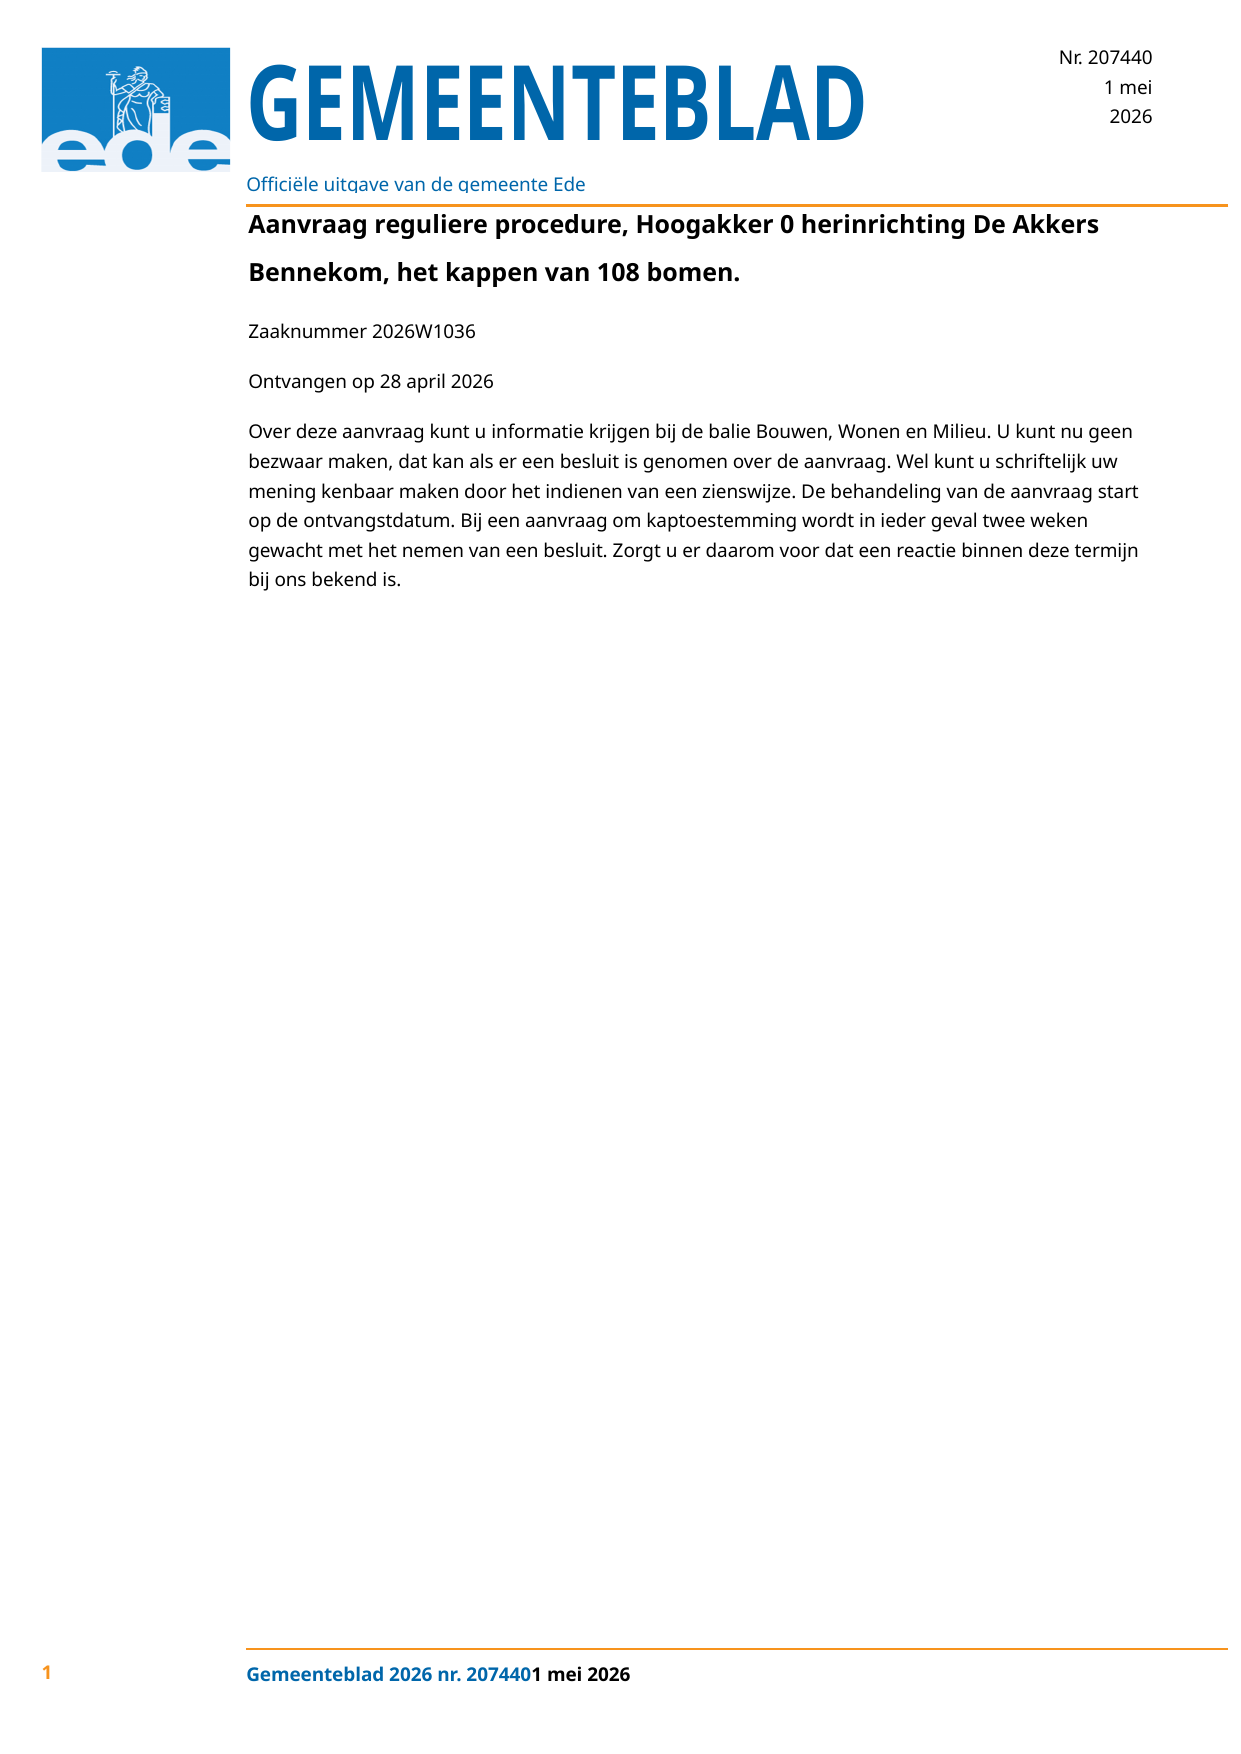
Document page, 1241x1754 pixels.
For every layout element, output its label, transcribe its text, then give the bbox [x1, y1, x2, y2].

text Aanvraag reguliere procedure, Hoogakker 0 herinrichting De Akkers Bennekom, het kappen van 108 bomen. [248, 207, 1152, 288]
text Over deze aanvraag kunt u informatie krijgen bij de balie Bouwen, Wonen en Milieu. U kunt nu geen bezwaar maken, dat kan als er een besluit is genomen over de aanvraag. Wel kunt u schriftelijk uw mening kenbaar maken door het indienen van een zienswijze. De behandeling van de aanvraag start op de ontvangstdatum. Bij een aanvraag om kaptoestemming wordt in ieder geval twee weken gewacht met het nemen van een besluit. Zorgt u er daarom voor dat een reactie binnen deze termijn bij ons bekend is. [248, 419, 1152, 592]
picture [41, 47, 231, 172]
text Ontvangen op 28 april 2026 [248, 368, 1152, 394]
text Zaaknummer 2026W1036 [248, 318, 1152, 344]
